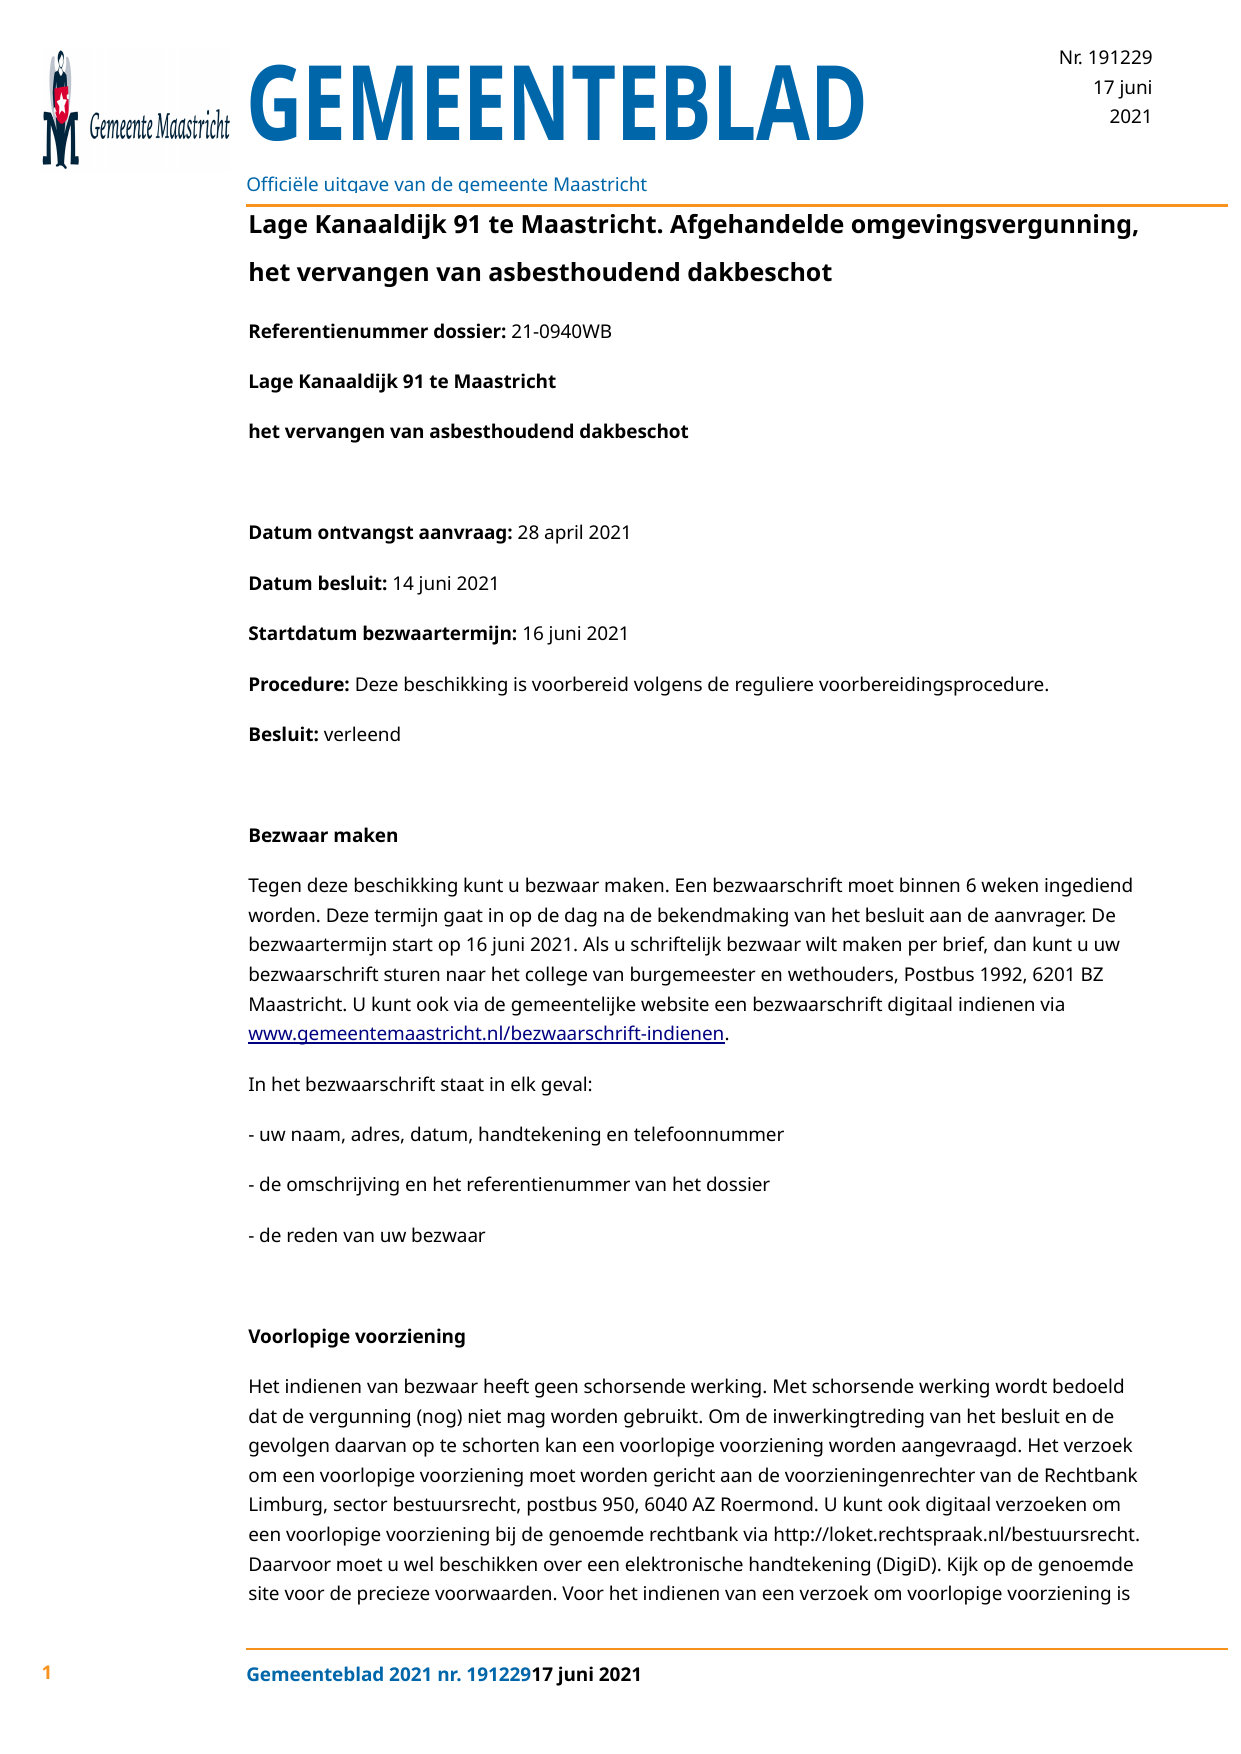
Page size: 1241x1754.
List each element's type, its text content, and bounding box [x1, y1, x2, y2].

text Startdatum bezwaartermijn: 16 juni 2021 [248, 620, 1152, 646]
text Besluit: verleend [248, 721, 1152, 747]
text Het indienen van bezwaar heeft geen schorsende werking. Met schorsende werking wordt bedoeld dat de vergunning (nog) niet mag worden gebruikt. Om de inwerkingtreding van het besluit en de gevolgen daarvan op te schorten kan een voorlopige voorziening worden aangevraagd. Het verzoek om een voorlopige voorziening moet worden gericht aan de voorzieningenrechter van de Rechtbank Limburg, sector bestuursrecht, postbus 950, 6040 AZ Roermond. U kunt ook digitaal verzoeken om een voorlopige voorziening bij de genoemde rechtbank via http://loket.rechtspraak.nl/bestuursrecht. Daarvoor moet u wel beschikken over een elektronische handtekening (DigiD). Kijk op de genoemde site voor de precieze voorwaarden. Voor het indienen van een verzoek om voorlopige voorziening is [248, 1373, 1152, 1606]
text Lage Kanaaldijk 91 te Maastricht [248, 368, 1152, 394]
text Tegen deze beschikking kunt u bezwaar maken. Een bezwaarschrift moet binnen 6 weken ingediend worden. Deze termijn gaat in op de dag na de bekendmaking van het besluit aan de aanvrager. De bezwaartermijn start op 16 juni 2021. Als u schriftelijk bezwaar wilt maken per brief, dan kunt u uw bezwaarschrift sturen naar het college van burgemeester en wethouders, Postbus 1992, 6201 BZ Maastricht. U kunt ook via de gemeentelijke website een bezwaarschrift digitaal indienen via www.gemeentemaastricht.nl/bezwaarschrift-indienen. [248, 872, 1152, 1046]
text - de omschrijving en het referentienummer van het dossier [248, 1172, 1152, 1197]
text Datum ontvangst aanvraag: 28 april 2021 [248, 519, 1152, 545]
text - uw naam, adres, datum, handtekening en telefoonnummer [248, 1121, 1152, 1147]
text In het bezwaarschrift staat in elk geval: [248, 1071, 1152, 1097]
picture [41, 47, 231, 172]
text Lage Kanaaldijk 91 te Maastricht. Afgehandelde omgevingsvergunning, het vervangen van asbesthoudend dakbeschot [248, 207, 1152, 288]
text Procedure: Deze beschikking is voorbereid volgens de reguliere voorbereidingsprocedure. [248, 671, 1152, 697]
text Referentienummer dossier: 21-0940WB [248, 318, 1152, 344]
text Datum besluit: 14 juni 2021 [248, 570, 1152, 596]
text - de reden van uw bezwaar [248, 1222, 1152, 1248]
text Bezwaar maken [248, 822, 1152, 848]
text Voorlopige voorziening [248, 1323, 1152, 1349]
text het vervangen van asbesthoudend dakbeschot [248, 419, 1152, 444]
